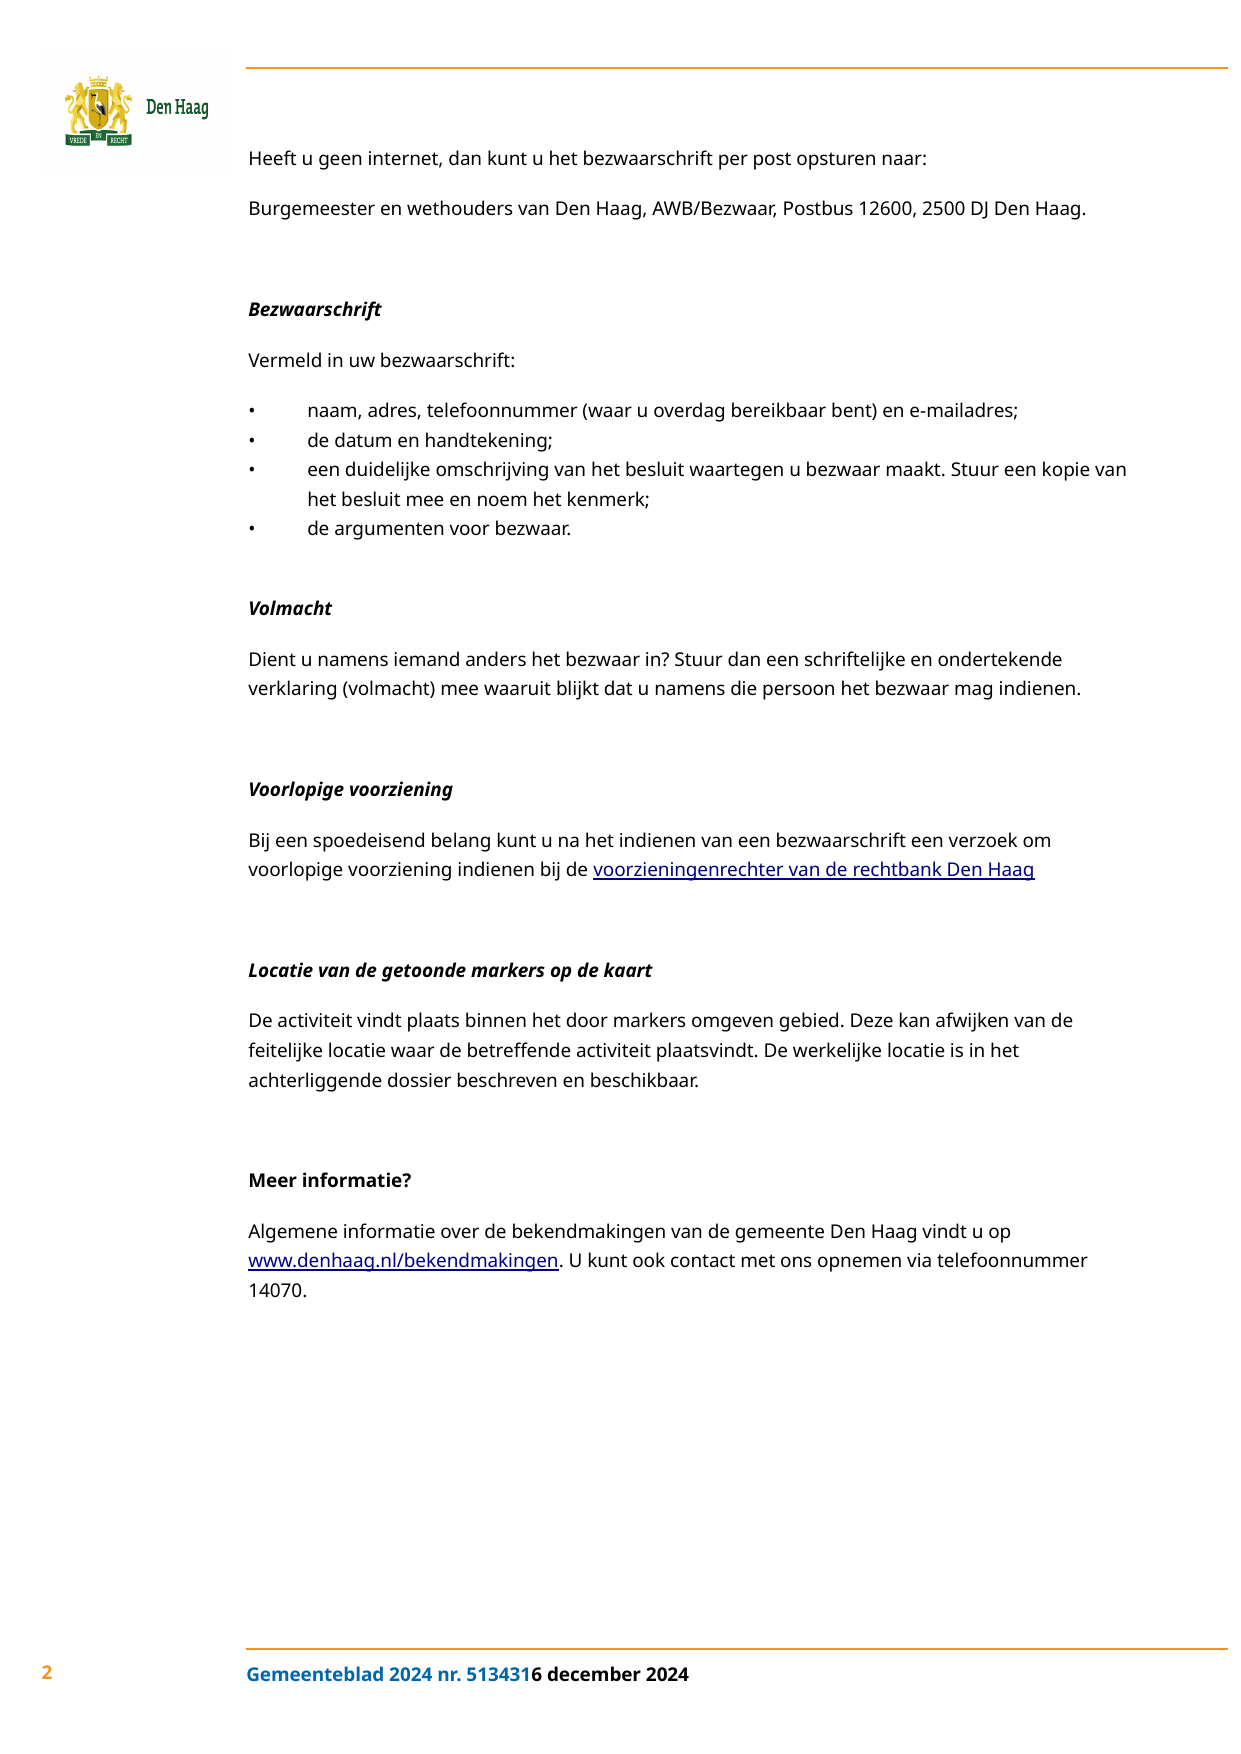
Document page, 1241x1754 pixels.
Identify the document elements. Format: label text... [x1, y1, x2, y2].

text Locatie van de getoonde markers op de kaart [248, 957, 1152, 983]
text Bezwaarschrift [248, 296, 1152, 322]
text De activiteit vindt plaats binnen het door markers omgeven gebied. Deze kan afwijken van de feitelijke locatie waar de betreffende activiteit plaatsvindt. De werkelijke locatie is in het achterliggende dossier beschreven en beschikbaar. [248, 1008, 1152, 1093]
text Voorlopige voorziening [248, 776, 1152, 802]
list naam, adres, telefoonnummer (waar u overdag bereikbaar bent) en e-mailadres; [248, 397, 1152, 423]
text Algemene informatie over de bekendmakingen van de gemeente Den Haag vindt u op www.denhaag.nl/bekendmakingen. U kunt ook contact met ons opnemen via telefoonnummer 14070. [248, 1218, 1152, 1303]
text Dient u namens iemand anders het bezwaar in? Stuur dan een schriftelijke en ondertekende verklaring (volmacht) mee waaruit blijkt dat u namens die persoon het bezwaar mag indienen. [248, 646, 1152, 701]
text Heeft u geen internet, dan kunt u het bezwaarschrift per post opsturen naar: [248, 145, 1152, 171]
text Volmacht [248, 596, 1152, 621]
text Vermeld in uw bezwaarschrift: [248, 347, 1152, 373]
text Bij een spoedeisend belang kunt u na het indienen van een bezwaarschrift een verzoek om voorlopige voorziening indienen bij de voorzieningenrechter van de rechtbank Den Haag [248, 827, 1152, 882]
list de argumenten voor bezwaar. [248, 516, 1152, 541]
list een duidelijke omschrijving van het besluit waartegen u bezwaar maakt. Stuur een kopie van het besluit mee en noem het kenmerk; [248, 456, 1152, 512]
picture [41, 47, 231, 172]
list de datum en handtekening; [248, 427, 1152, 453]
text Burgemeester en wethouders van Den Haag, AWB/Bezwaar, Postbus 12600, 2500 DJ Den Haag. [248, 196, 1152, 221]
text Meer informatie? [248, 1168, 1152, 1193]
